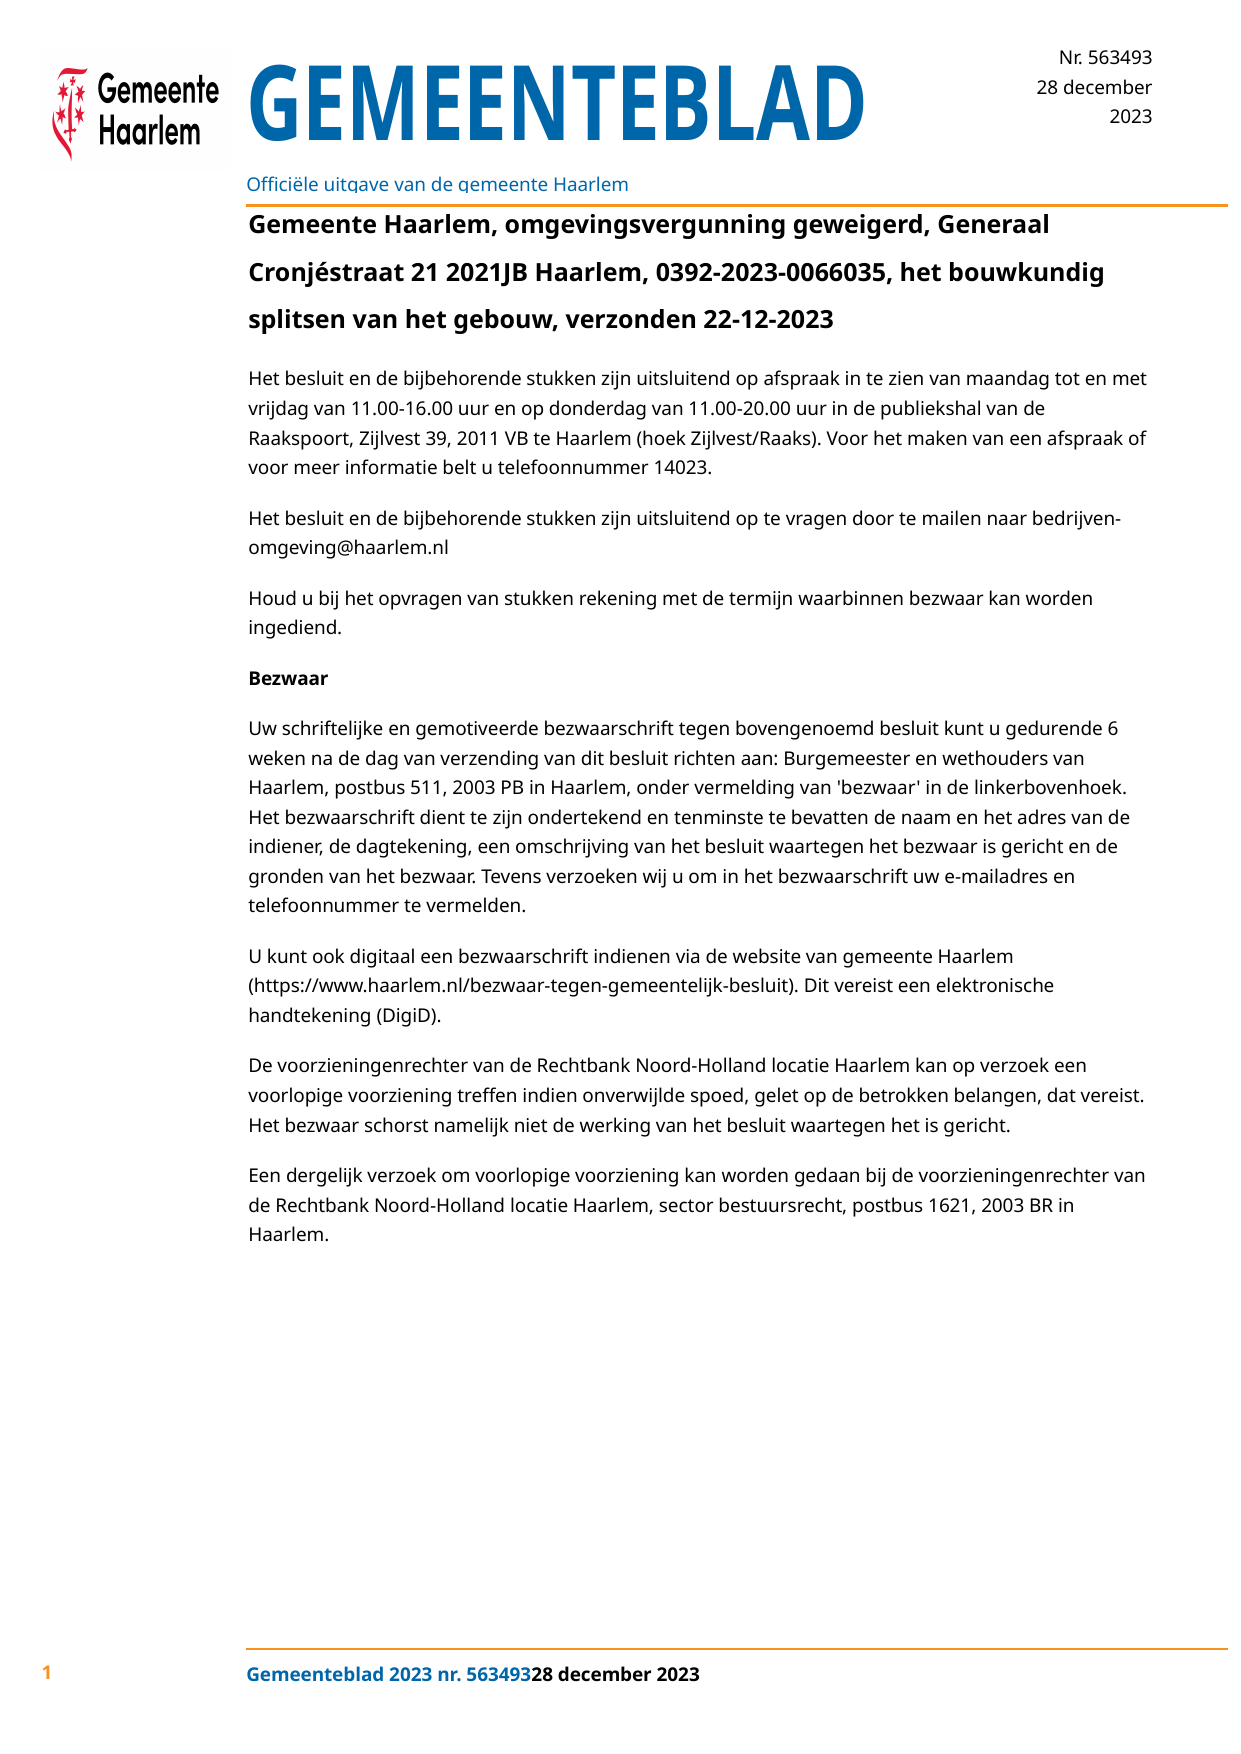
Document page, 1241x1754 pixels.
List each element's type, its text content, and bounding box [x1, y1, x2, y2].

text Gemeente Haarlem, omgevingsvergunning geweigerd, Generaal Cronjéstraat 21 2021JB Haarlem, 0392-2023-0066035, het bouwkundig splitsen van het gebouw, verzonden 22-12-2023 [248, 207, 1152, 336]
text Het besluit en de bijbehorende stukken zijn uitsluitend op te vragen door te mailen naar bedrijven-omgeving@haarlem.nl [248, 505, 1152, 560]
text Houd u bij het opvragen van stukken rekening met de termijn waarbinnen bezwaar kan worden ingediend. [248, 585, 1152, 640]
text Het besluit en de bijbehorende stukken zijn uitsluitend op afspraak in te zien van maandag tot en met vrijdag van 11.00-16.00 uur en op donderdag van 11.00-20.00 uur in de publiekshal van de Raakspoort, Zijlvest 39, 2011 VB te Haarlem (hoek Zijlvest/Raaks). Voor het maken van een afspraak of voor meer informatie belt u telefoonnummer 14023. [248, 366, 1152, 480]
picture [41, 47, 231, 172]
text Bezwaar [248, 665, 1152, 690]
text Uw schriftelijke en gemotiveerde bezwaarschrift tegen bovengenoemd besluit kunt u gedurende 6 weken na de dag van verzending van dit besluit richten aan: Burgemeester en wethouders van Haarlem, postbus 511, 2003 PB in Haarlem, onder vermelding van 'bezwaar' in de linkerbovenhoek. Het bezwaarschrift dient te zijn ondertekend en tenminste te bevatten de naam en het adres van de indiener, de dagtekening, een omschrijving van het besluit waartegen het bezwaar is gericht en de gronden van het bezwaar. Tevens verzoeken wij u om in het bezwaarschrift uw e-mailadres en telefoonnummer te vermelden. [248, 715, 1152, 918]
text U kunt ook digitaal een bezwaarschrift indienen via de website van gemeente Haarlem (https://www.haarlem.nl/bezwaar-tegen-gemeentelijk-besluit). Dit vereist een elektronische handtekening (DigiD). [248, 943, 1152, 1028]
text De voorzieningenrechter van de Rechtbank Noord-Holland locatie Haarlem kan op verzoek een voorlopige voorziening treffen indien onverwijlde spoed, gelet op de betrokken belangen, dat vereist. Het bezwaar schorst namelijk niet de werking van het besluit waartegen het is gericht. [248, 1053, 1152, 1137]
text Een dergelijk verzoek om voorlopige voorziening kan worden gedaan bij de voorzieningenrechter van de Rechtbank Noord-Holland locatie Haarlem, sector bestuursrecht, postbus 1621, 2003 BR in Haarlem. [248, 1162, 1152, 1247]
